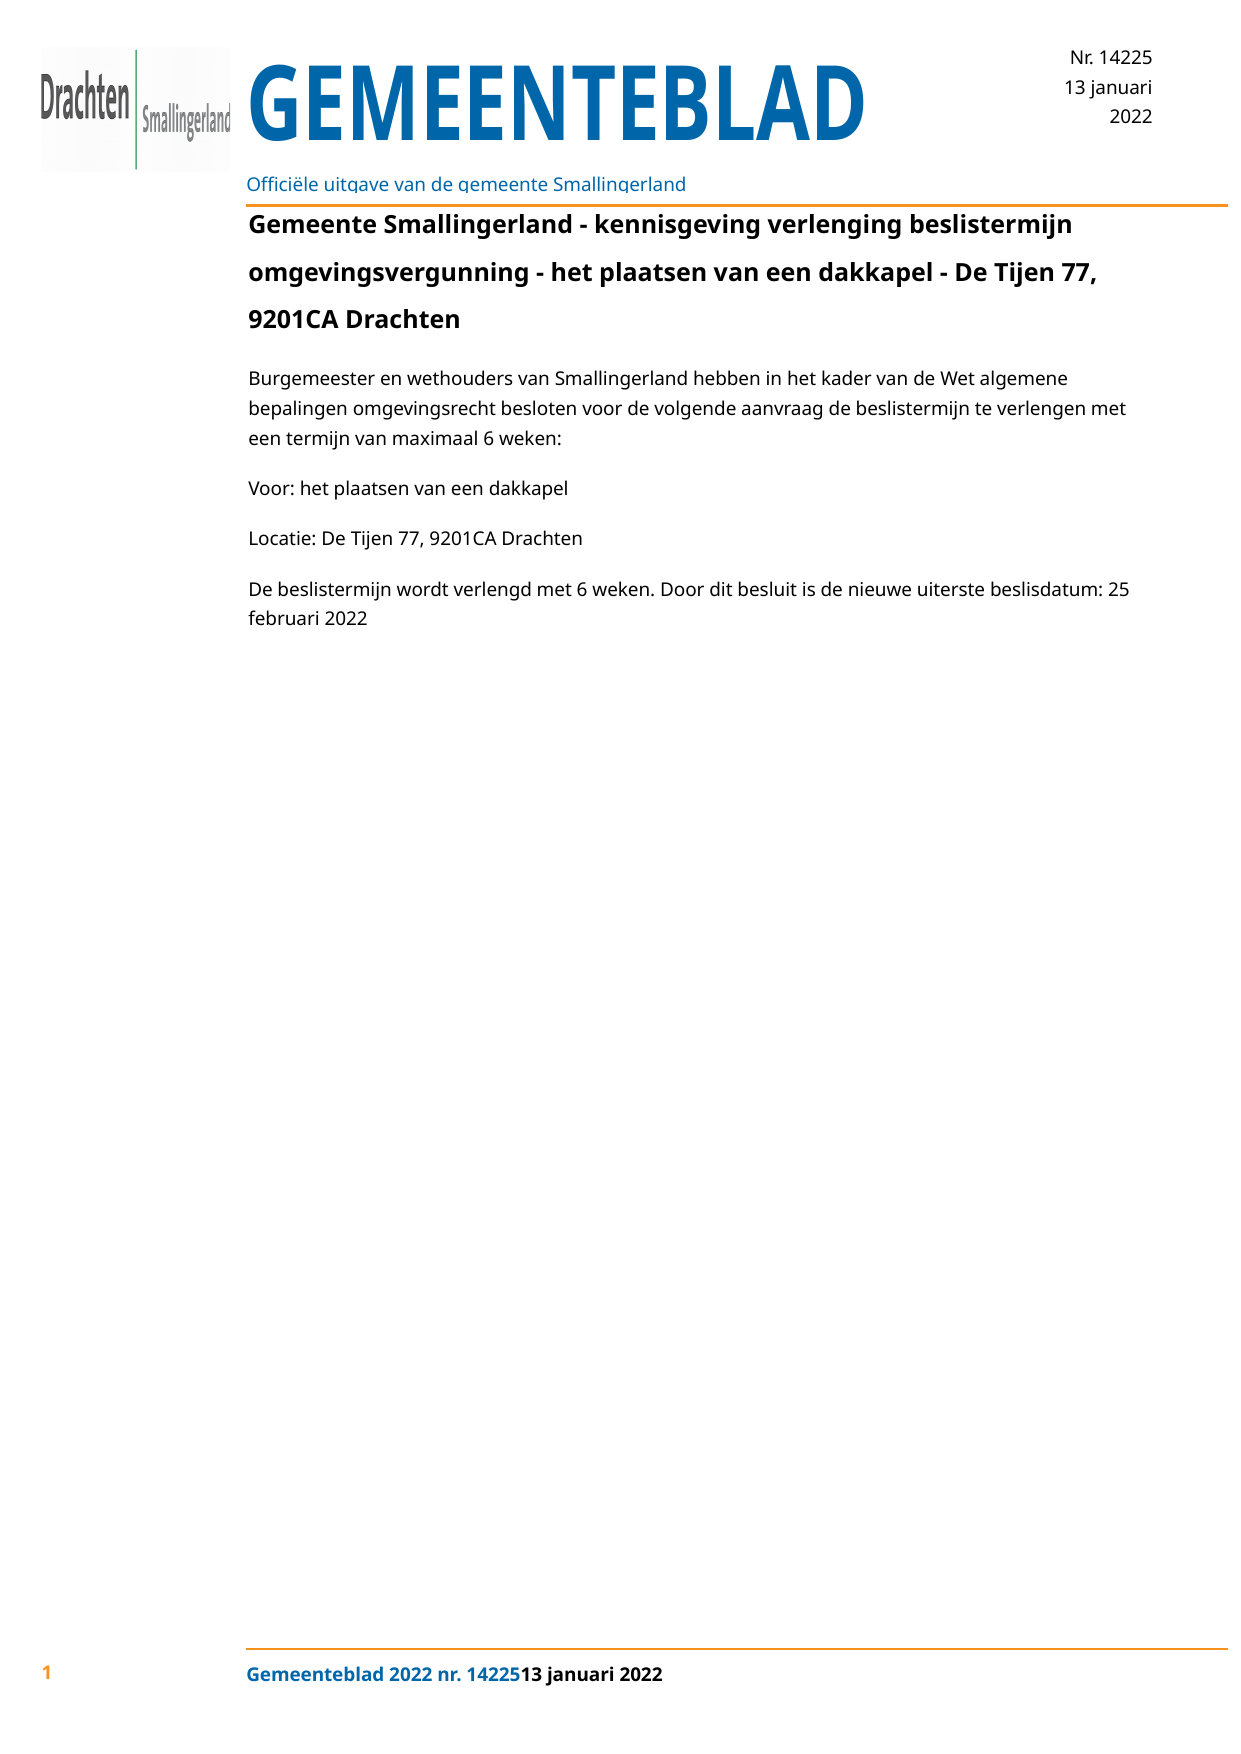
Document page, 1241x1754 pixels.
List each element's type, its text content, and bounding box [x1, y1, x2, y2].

text Burgemeester en wethouders van Smallingerland hebben in het kader van de Wet algemene bepalingen omgevingsrecht besloten voor de volgende aanvraag de beslistermijn te verlengen met een termijn van maximaal 6 weken: [248, 366, 1152, 450]
text Gemeente Smallingerland - kennisgeving verlenging beslistermijn omgevingsvergunning - het plaatsen van een dakkapel - De Tijen 77, 9201CA Drachten [248, 207, 1152, 336]
picture [41, 47, 231, 172]
text Locatie: De Tijen 77, 9201CA Drachten [248, 526, 1152, 551]
text De beslistermijn wordt verlengd met 6 weken. Door dit besluit is de nieuwe uiterste beslisdatum: 25 februari 2022 [248, 576, 1152, 631]
text Voor: het plaatsen van een dakkapel [248, 475, 1152, 501]
